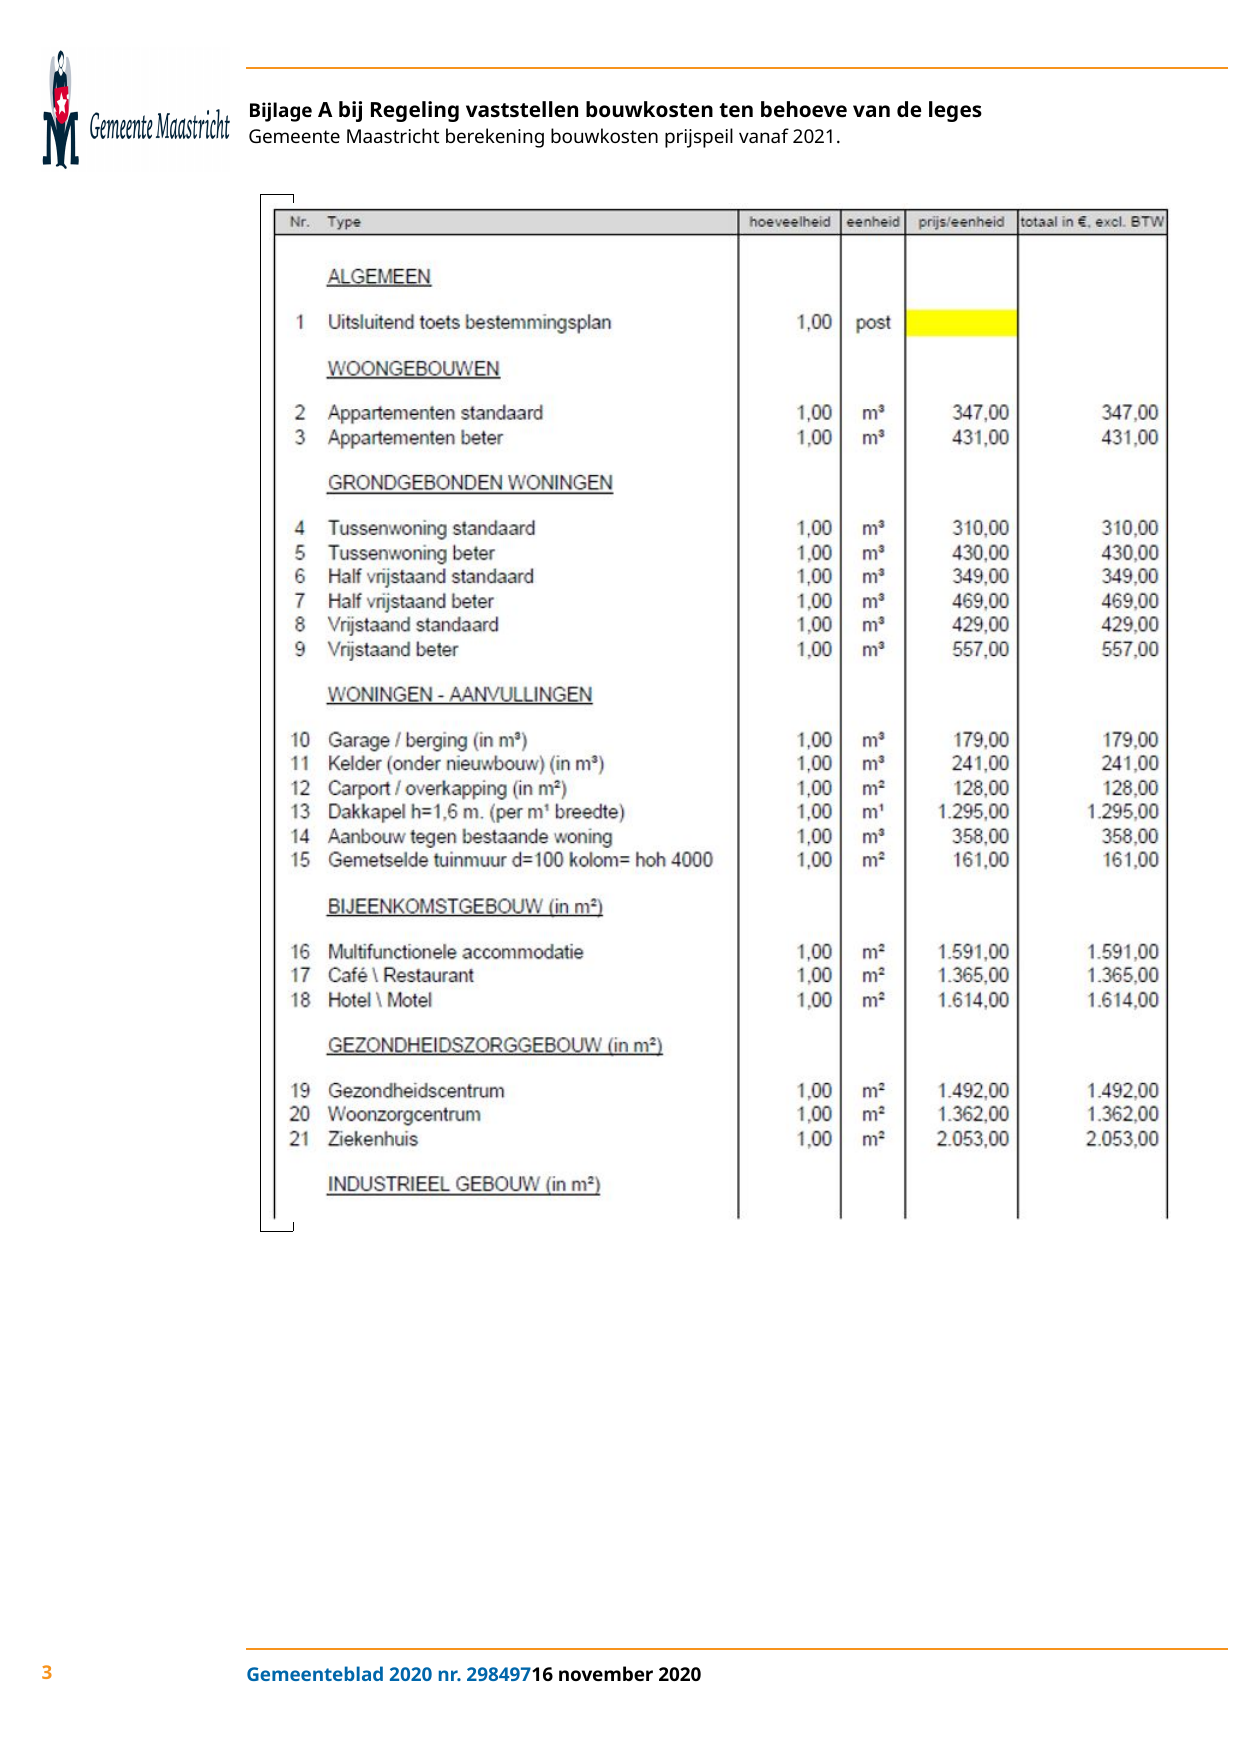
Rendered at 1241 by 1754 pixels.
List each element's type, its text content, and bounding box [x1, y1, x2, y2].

text Bijlage A bij Regeling vaststellen bouwkosten ten behoeve van de leges [248, 95, 1152, 123]
picture [268, 203, 1173, 1222]
text Gemeente Maastricht berekening bouwkosten prijspeil vanaf 2021. [248, 123, 1152, 149]
picture [41, 47, 231, 172]
